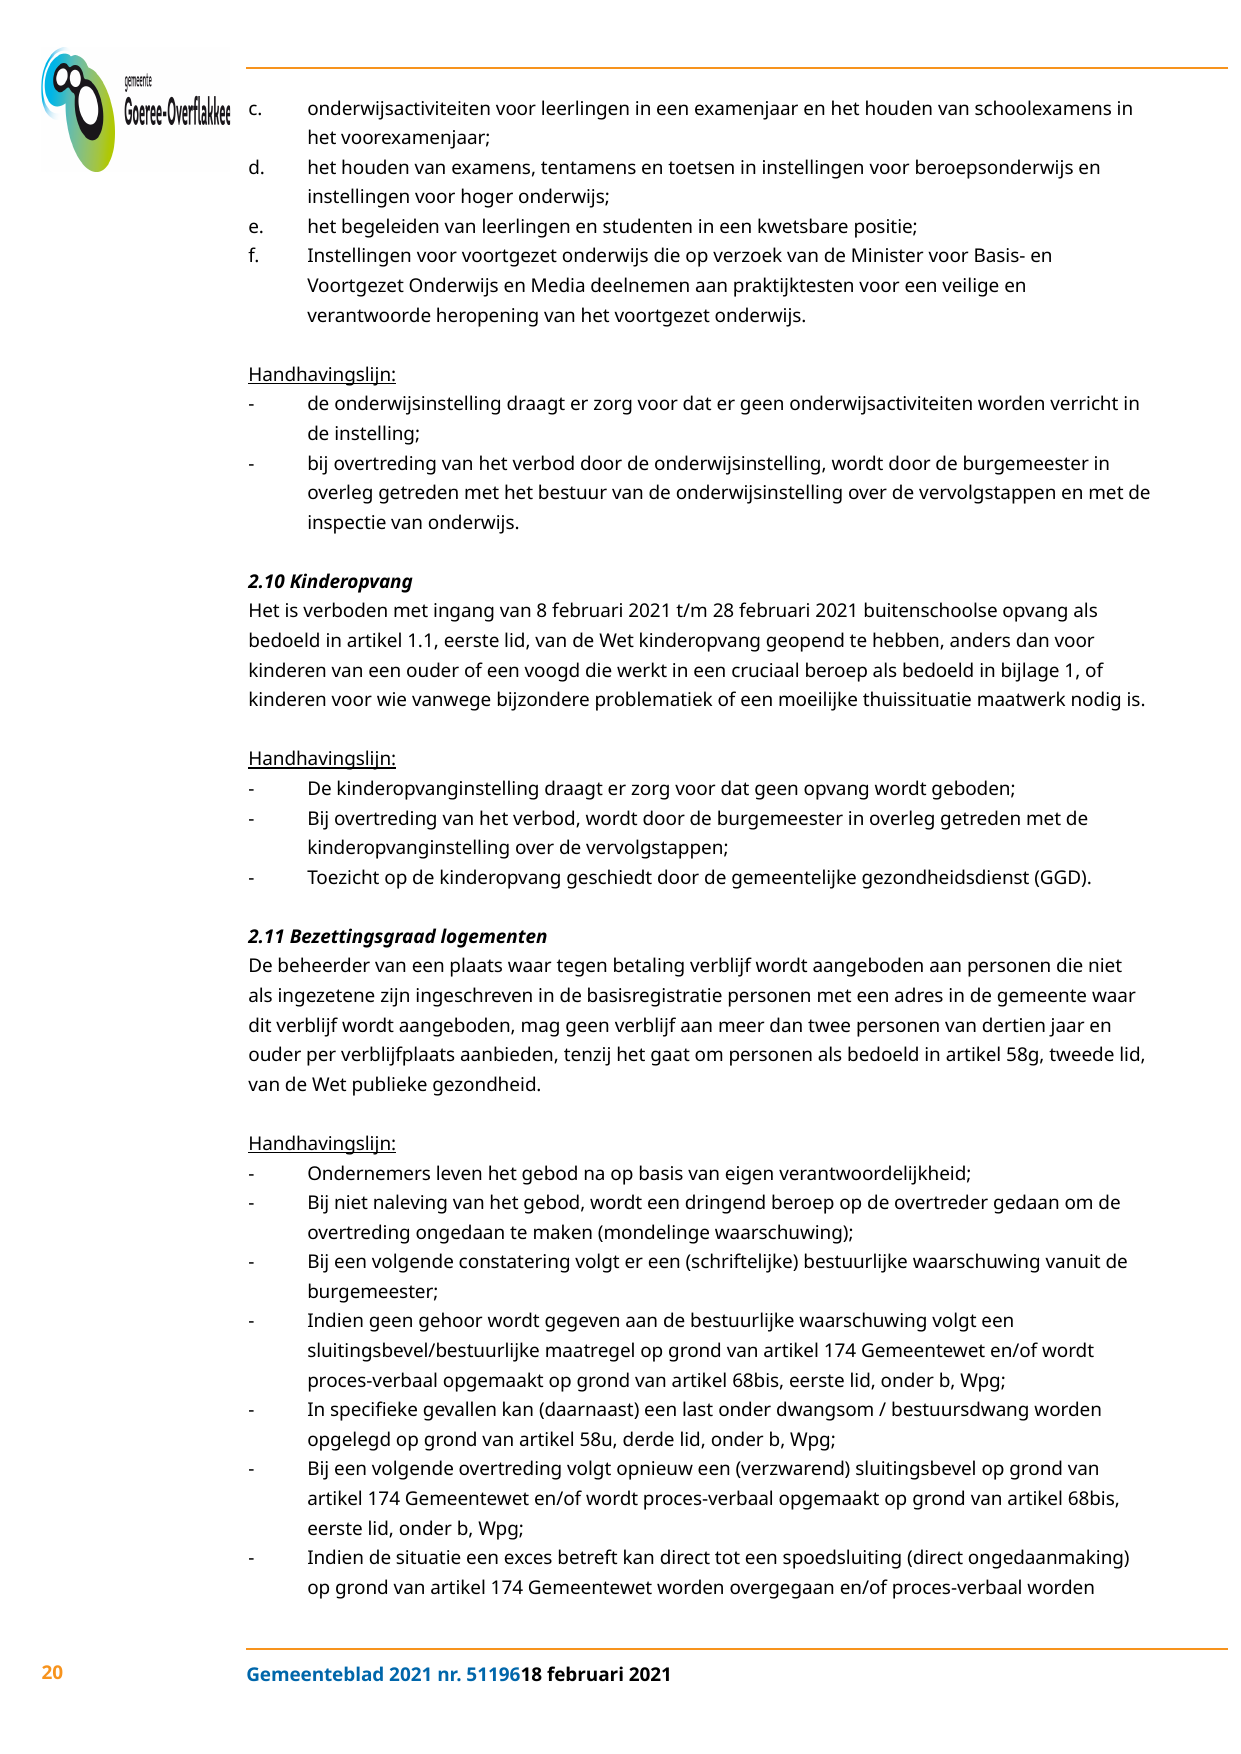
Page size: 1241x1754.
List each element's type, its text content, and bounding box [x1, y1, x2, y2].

list De kinderopvanginstelling draagt er zorg voor dat geen opvang wordt geboden; [248, 775, 1152, 801]
list In specifieke gevallen kan (daarnaast) een last onder dwangsom / bestuursdwang worden opgelegd op grond van artikel 58u, derde lid, onder b, Wpg; [248, 1396, 1152, 1452]
text De beheerder van een plaats waar tegen betaling verblijf wordt aangeboden aan personen die niet als ingezetene zijn ingeschreven in de basisregistratie personen met een adres in de gemeente waar dit verblijf wordt aangeboden, mag geen verblijf aan meer dan twee personen van dertien jaar en ouder per verblijfplaats aanbieden, tenzij het gaat om personen als bedoeld in artikel 58g, tweede lid, van de Wet publieke gezondheid. [248, 953, 1152, 1097]
picture [41, 47, 231, 172]
text Het is verboden met ingang van 8 februari 2021 t/m 28 februari 2021 buitenschoolse opvang als bedoeld in artikel 1.1, eerste lid, van de Wet kinderopvang geopend te hebben, anders dan voor kinderen van een ouder of een voogd die werkt in een cruciaal beroep als bedoeld in bijlage 1, of kinderen voor wie vanwege bijzondere problematiek of een moeilijke thuissituatie maatwerk nodig is. [248, 598, 1152, 712]
list het begeleiden van leerlingen en studenten in een kwetsbare positie; [248, 213, 1152, 239]
text Handhavingslijn: [248, 1130, 1152, 1156]
text Handhavingslijn: [248, 746, 1152, 771]
list de onderwijsinstelling draagt er zorg voor dat er geen onderwijsactiviteiten worden verricht in de instelling; [248, 391, 1152, 446]
list Bij een volgende overtreding volgt opnieuw een (verzwarend) sluitingsbevel op grond van artikel 174 Gemeentewet en/of wordt proces-verbaal opgemaakt op grond van artikel 68bis, eerste lid, onder b, Wpg; [248, 1456, 1152, 1541]
list Instellingen voor voortgezet onderwijs die op verzoek van de Minister voor Basis- en Voortgezet Onderwijs en Media deelnemen aan praktijktesten voor een veilige en verantwoorde heropening van het voortgezet onderwijs. [248, 243, 1152, 328]
list Ondernemers leven het gebod na op basis van eigen verantwoordelijkheid; [248, 1160, 1152, 1186]
text Handhavingslijn: [248, 361, 1152, 387]
list Indien geen gehoor wordt gegeven aan de bestuurlijke waarschuwing volgt een sluitingsbevel/bestuurlijke maatregel op grond van artikel 174 Gemeentewet en/of wordt proces-verbaal opgemaakt op grond van artikel 68bis, eerste lid, onder b, Wpg; [248, 1308, 1152, 1393]
text 2.10 Kinderopvang [248, 568, 1152, 594]
list bij overtreding van het verbod door de onderwijsinstelling, wordt door de burgemeester in overleg getreden met het bestuur van de onderwijsinstelling over de vervolgstappen en met de inspectie van onderwijs. [248, 450, 1152, 535]
text 2.11 Bezettingsgraad logementen [248, 923, 1152, 949]
list Indien de situatie een exces betreft kan direct tot een spoedsluiting (direct ongedaanmaking) op grond van artikel 174 Gemeentewet worden overgegaan en/of proces-verbaal worden [248, 1544, 1152, 1600]
list onderwijsactiviteiten voor leerlingen in een examenjaar en het houden van schoolexamens in het voorexamenjaar; [248, 95, 1152, 150]
list Bij een volgende constatering volgt er een (schriftelijke) bestuurlijke waarschuwing vanuit de burgemeester; [248, 1248, 1152, 1304]
list Bij overtreding van het verbod, wordt door de burgemeester in overleg getreden met de kinderopvanginstelling over de vervolgstappen; [248, 805, 1152, 860]
list Toezicht op de kinderopvang geschiedt door de gemeentelijke gezondheidsdienst (GGD). [248, 864, 1152, 890]
list het houden van examens, tentamens en toetsen in instellingen voor beroepsonderwijs en instellingen voor hoger onderwijs; [248, 154, 1152, 209]
list Bij niet naleving van het gebod, wordt een dringend beroep op de overtreder gedaan om de overtreding ongedaan te maken (mondelinge waarschuwing); [248, 1189, 1152, 1245]
